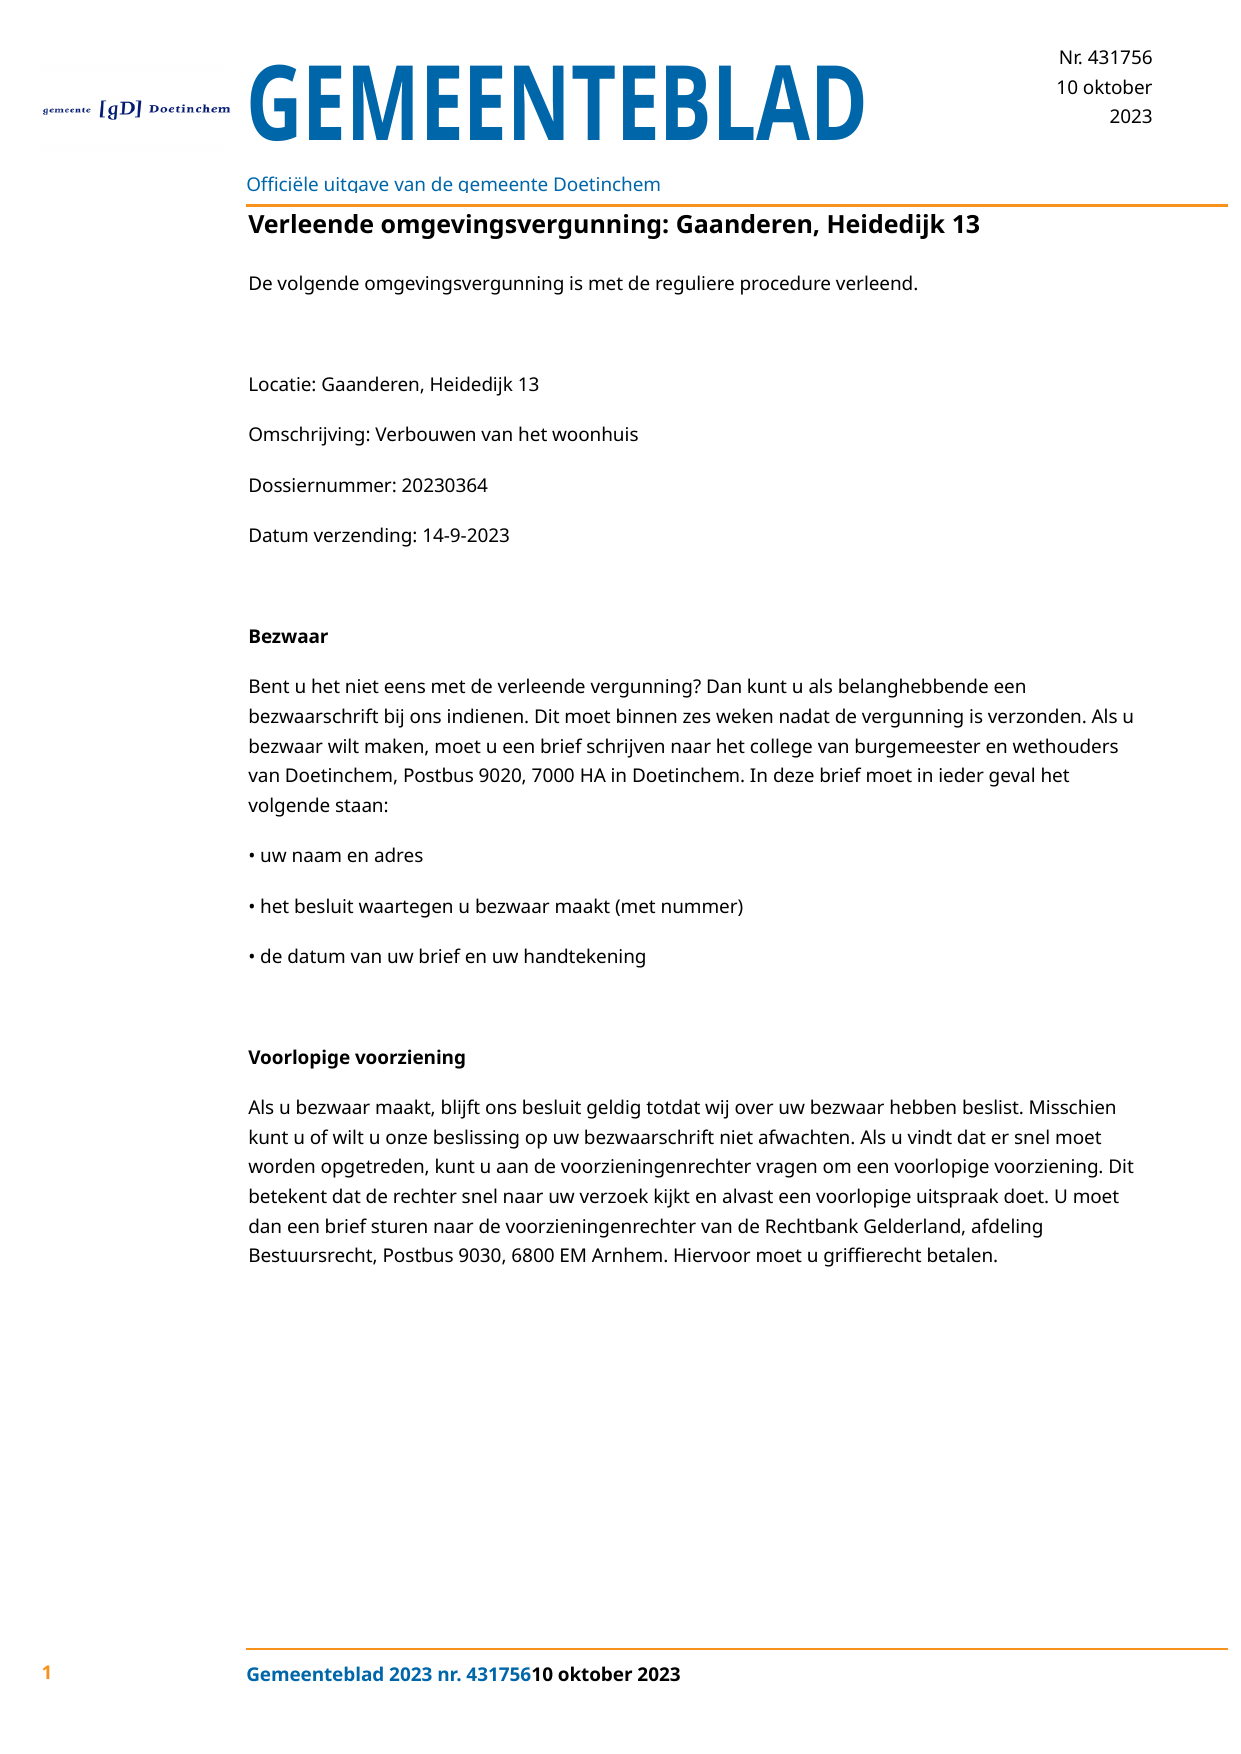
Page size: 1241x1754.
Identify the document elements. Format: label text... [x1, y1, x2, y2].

text Verleende omgevingsvergunning: Gaanderen, Heidedijk 13 [248, 207, 1152, 241]
text • het besluit waartegen u bezwaar maakt (met nummer) [248, 893, 1152, 918]
text Voorlopige voorziening [248, 1044, 1152, 1070]
text De volgende omgevingsvergunning is met de reguliere procedure verleend. [248, 270, 1152, 296]
text Als u bezwaar maakt, blijft ons besluit geldig totdat wij over uw bezwaar hebben beslist. Misschien kunt u of wilt u onze beslissing op uw bezwaarschrift niet afwachten. Als u vindt dat er snel moet worden opgetreden, kunt u aan de voorzieningenrechter vragen om een voorlopige voorziening. Dit betekent dat de rechter snel naar uw verzoek kijkt en alvast een voorlopige uitspraak doet. U moet dan een brief sturen naar de voorzieningenrechter van de Rechtbank Gelderland, afdeling Bestuursrecht, Postbus 9030, 6800 EM Arnhem. Hiervoor moet u griffierecht betalen. [248, 1094, 1152, 1268]
text Bent u het niet eens met de verleende vergunning? Dan kunt u als belanghebbende een bezwaarschrift bij ons indienen. Dit moet binnen zes weken nadat de vergunning is verzonden. Als u bezwaar wilt maken, moet u een brief schrijven naar het college van burgemeester en wethouders van Doetinchem, Postbus 9020, 7000 HA in Doetinchem. In deze brief moet in ieder geval het volgende staan: [248, 674, 1152, 818]
text Locatie: Gaanderen, Heidedijk 13 [248, 371, 1152, 397]
text Dossiernummer: 20230364 [248, 472, 1152, 498]
text Omschrijving: Verbouwen van het woonhuis [248, 422, 1152, 447]
text • de datum van uw brief en uw handtekening [248, 943, 1152, 969]
text Bezwaar [248, 623, 1152, 649]
text • uw naam en adres [248, 842, 1152, 868]
picture [41, 47, 231, 172]
text Datum verzending: 14-9-2023 [248, 522, 1152, 548]
